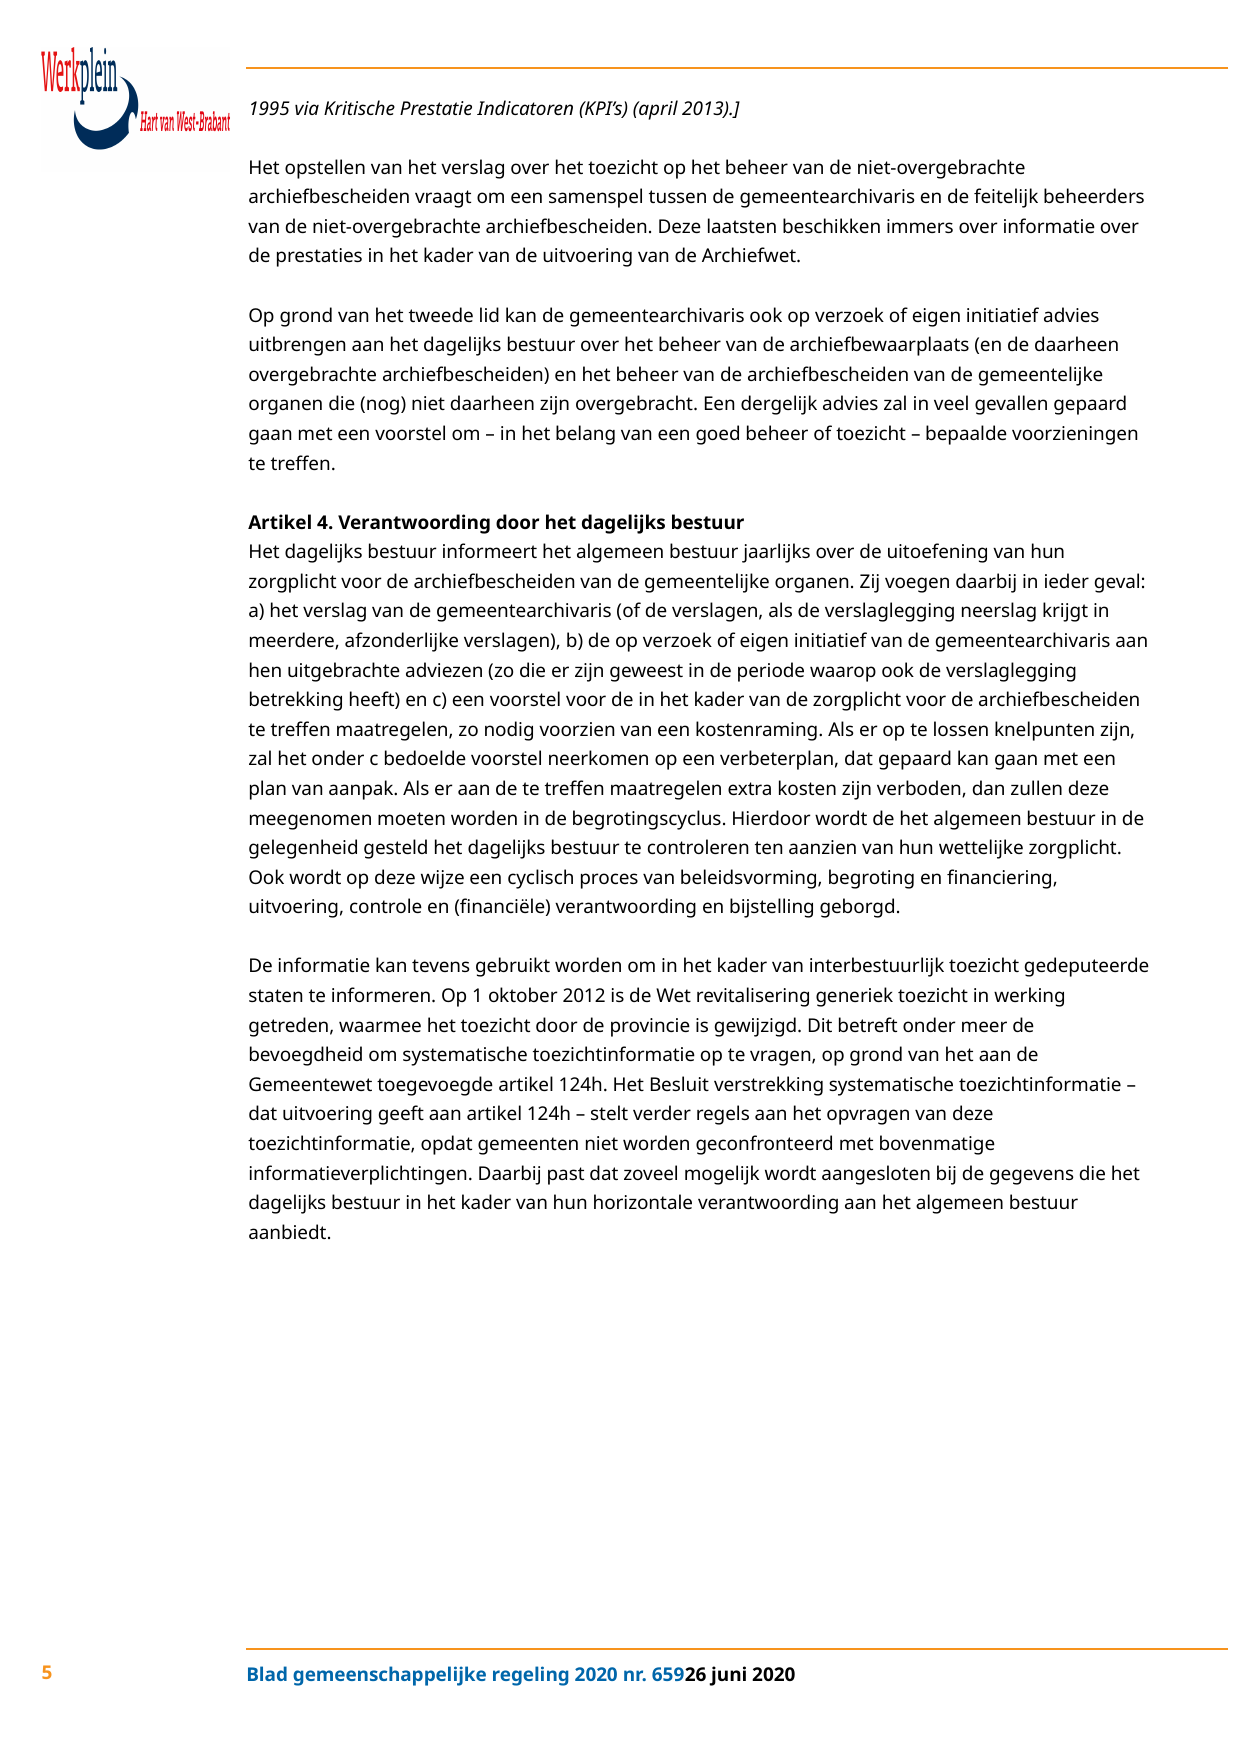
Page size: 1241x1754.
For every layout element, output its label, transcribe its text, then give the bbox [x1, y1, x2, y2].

text De informatie kan tevens gebruikt worden om in het kader van interbestuurlijk toezicht gedeputeerde staten te informeren. Op 1 oktober 2012 is de Wet revitalisering generiek toezicht in werking getreden, waarmee het toezicht door de provincie is gewijzigd. Dit betreft onder meer de bevoegdheid om systematische toezichtinformatie op te vragen, op grond van het aan de Gemeentewet toegevoegde artikel 124h. Het Besluit verstrekking systematische toezichtinformatie – dat uitvoering geeft aan artikel 124h – stelt verder regels aan het opvragen van deze toezichtinformatie, opdat gemeenten niet worden geconfronteerd met bovenmatige informatieverplichtingen. Daarbij past dat zoveel mogelijk wordt aangesloten bij de gegevens die het dagelijks bestuur in het kader van hun horizontale verantwoording aan het algemeen bestuur aanbiedt. [248, 953, 1152, 1245]
text Artikel 4. Verantwoording door het dagelijks bestuur [248, 509, 1152, 535]
text Het dagelijks bestuur informeert het algemeen bestuur jaarlijks over de uitoefening van hun zorgplicht voor de archiefbescheiden van de gemeentelijke organen. Zij voegen daarbij in ieder geval: a) het verslag van de gemeentearchivaris (of de verslagen, als de verslaglegging neerslag krijgt in meerdere, afzonderlijke verslagen), b) de op verzoek of eigen initiatief van de gemeentearchivaris aan hen uitgebrachte adviezen (zo die er zijn geweest in de periode waarop ook de verslaglegging betrekking heeft) en c) een voorstel voor de in het kader van de zorgplicht voor de archiefbescheiden te treffen maatregelen, zo nodig voorzien van een kostenraming. Als er op te lossen knelpunten zijn, zal het onder c bedoelde voorstel neerkomen op een verbeterplan, dat gepaard kan gaan met een plan van aanpak. Als er aan de te treffen maatregelen extra kosten zijn verboden, dan zullen deze meegenomen moeten worden in de begrotingscyclus. Hierdoor wordt de het algemeen bestuur in de gelegenheid gesteld het dagelijks bestuur te controleren ten aanzien van hun wettelijke zorgplicht. Ook wordt op deze wijze een cyclisch proces van beleidsvorming, begroting en financiering, uitvoering, controle en (financiële) verantwoording en bijstelling geborgd. [248, 538, 1152, 919]
text Op grond van het tweede lid kan de gemeentearchivaris ook op verzoek of eigen initiatief advies uitbrengen aan het dagelijks bestuur over het beheer van de archiefbewaarplaats (en de daarheen overgebrachte archiefbescheiden) en het beheer van de archiefbescheiden van de gemeentelijke organen die (nog) niet daarheen zijn overgebracht. Een dergelijk advies zal in veel gevallen gepaard gaan met een voorstel om – in het belang van een goed beheer of toezicht – bepaalde voorzieningen te treffen. [248, 302, 1152, 476]
text 1995 via Kritische Prestatie Indicatoren (KPI’s) (april 2013).] [248, 95, 1152, 121]
text Het opstellen van het verslag over het toezicht op het beheer van de niet-overgebrachte archiefbescheiden vraagt om een samenspel tussen de gemeentearchivaris en de feitelijk beheerders van de niet-overgebrachte archiefbescheiden. Deze laatsten beschikken immers over informatie over de prestaties in het kader van de uitvoering van de Archiefwet. [248, 154, 1152, 268]
picture [41, 47, 231, 172]
